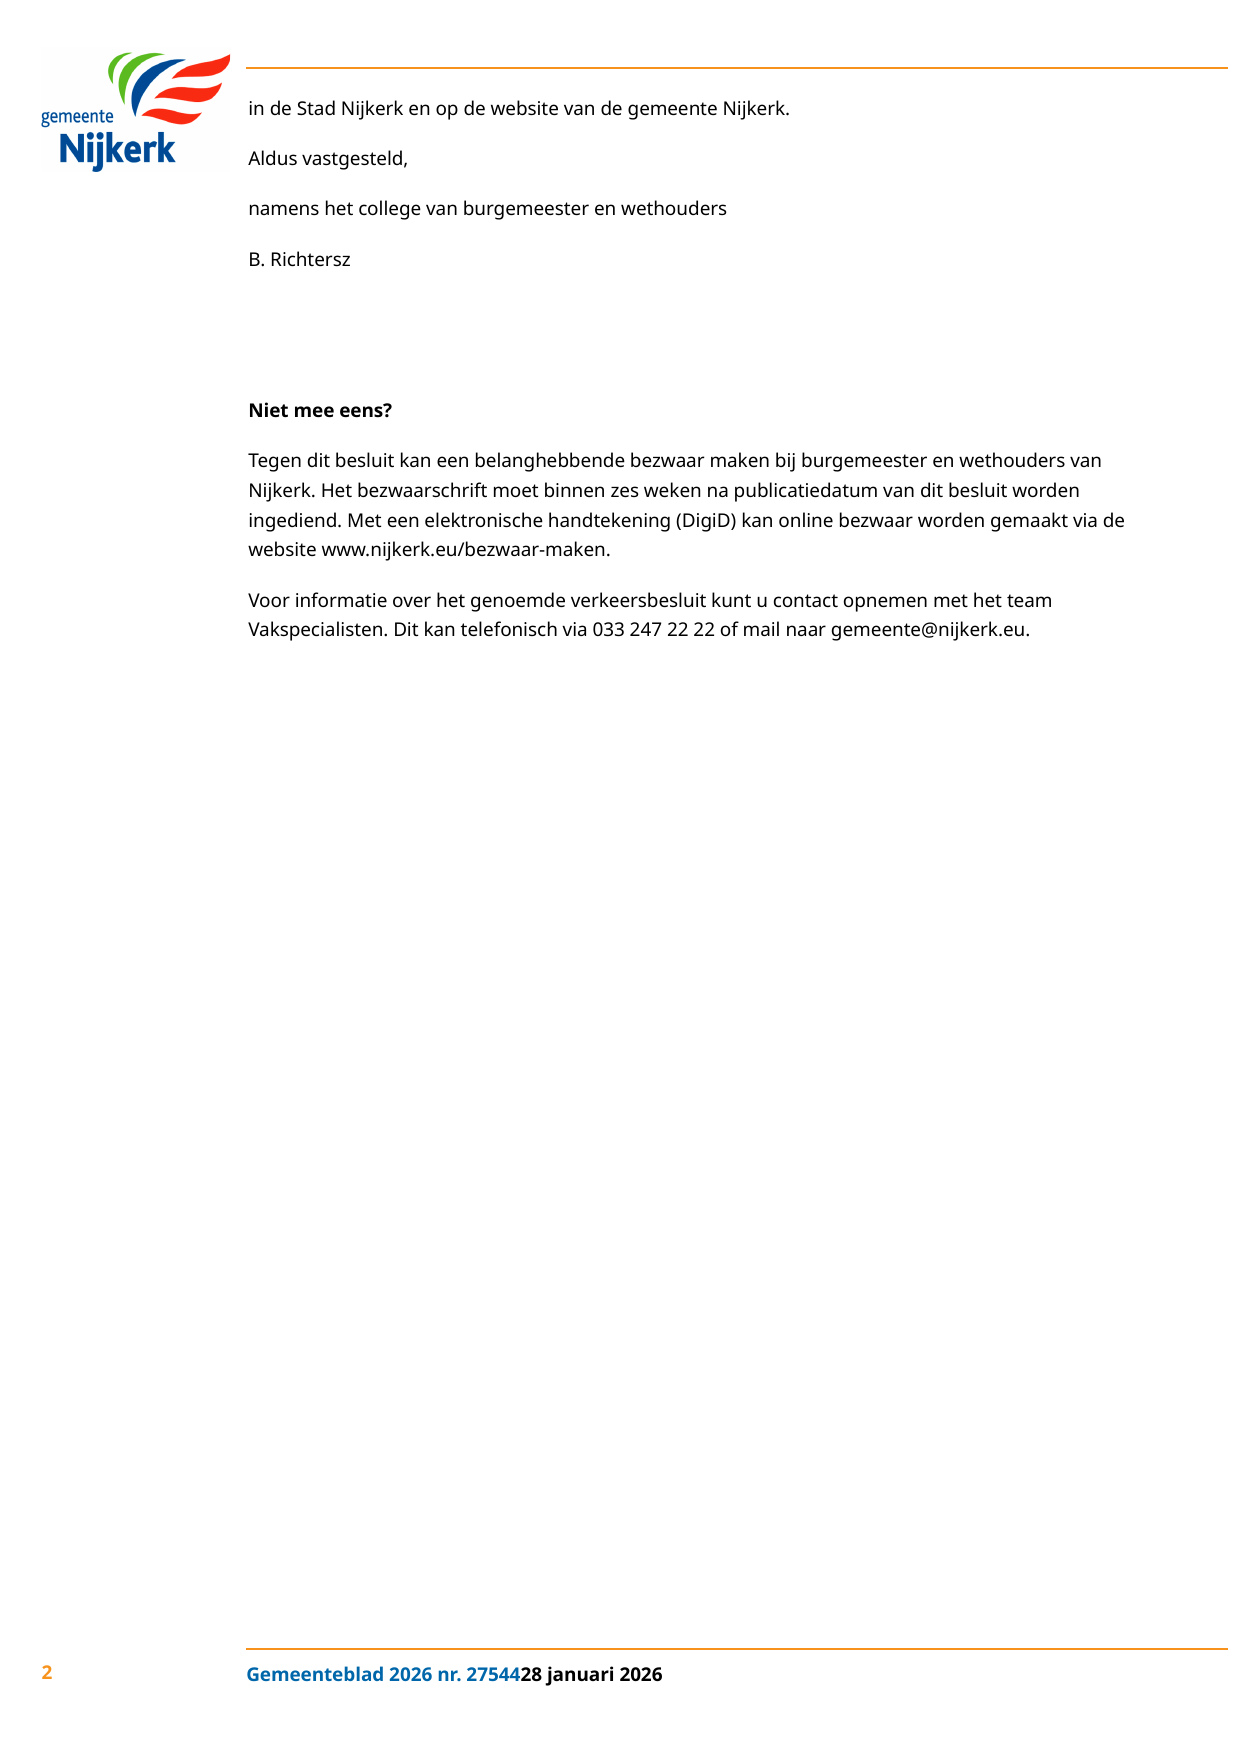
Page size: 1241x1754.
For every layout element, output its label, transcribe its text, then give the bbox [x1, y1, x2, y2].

picture [41, 47, 231, 172]
text in de Stad Nijkerk en op de website van de gemeente Nijkerk. [248, 95, 1152, 121]
text Voor informatie over het genoemde verkeersbesluit kunt u contact opnemen met het team Vakspecialisten. Dit kan telefonisch via 033 247 22 22 of mail naar gemeente@nijkerk.eu. [248, 587, 1152, 642]
text Aldus vastgesteld, [248, 145, 1152, 171]
text namens het college van burgemeester en wethouders [248, 196, 1152, 221]
text B. Richtersz [248, 246, 1152, 272]
text Tegen dit besluit kan een belanghebbende bezwaar maken bij burgemeester en wethouders van Nijkerk. Het bezwaarschrift moet binnen zes weken na publicatiedatum van dit besluit worden ingediend. Met een elektronische handtekening (DigiD) kan online bezwaar worden gemaakt via de website www.nijkerk.eu/bezwaar-maken. [248, 448, 1152, 562]
text Niet mee eens? [248, 397, 1152, 423]
